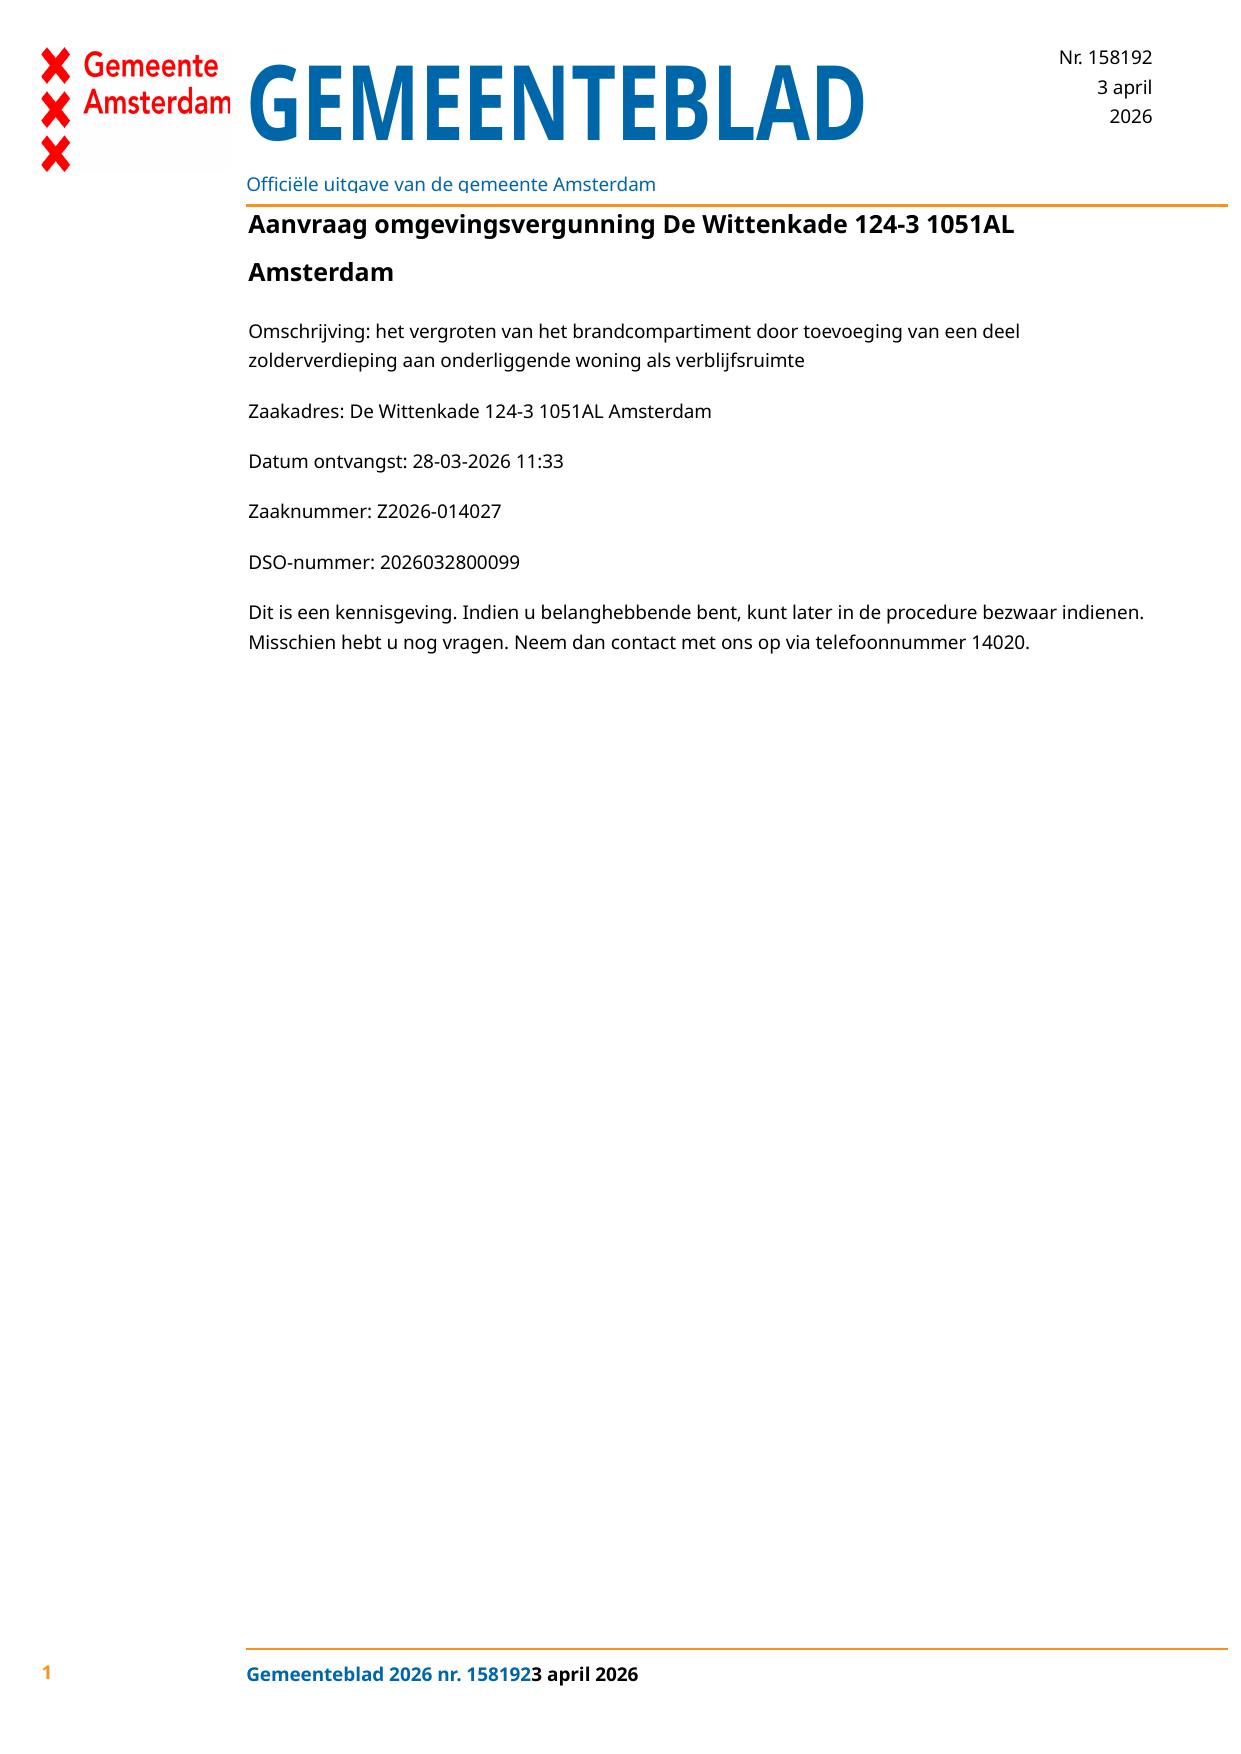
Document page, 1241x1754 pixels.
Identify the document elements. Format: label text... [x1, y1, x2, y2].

picture [41, 47, 231, 172]
text Aanvraag omgevingsvergunning De Wittenkade 124-3 1051AL Amsterdam [248, 207, 1152, 288]
text Dit is een kennisgeving. Indien u belanghebbende bent, kunt later in de procedure bezwaar indienen. Misschien hebt u nog vragen. Neem dan contact met ons op via telefoonnummer 14020. [248, 599, 1152, 655]
text Omschrijving: het vergroten van het brandcompartiment door toevoeging van een deel zolderverdieping aan onderliggende woning als verblijfsruimte [248, 318, 1152, 373]
text Zaakadres: De Wittenkade 124-3 1051AL Amsterdam [248, 398, 1152, 424]
text DSO-nummer: 2026032800099 [248, 549, 1152, 575]
text Zaaknummer: Z2026-014027 [248, 499, 1152, 524]
text Datum ontvangst: 28-03-2026 11:33 [248, 448, 1152, 474]
